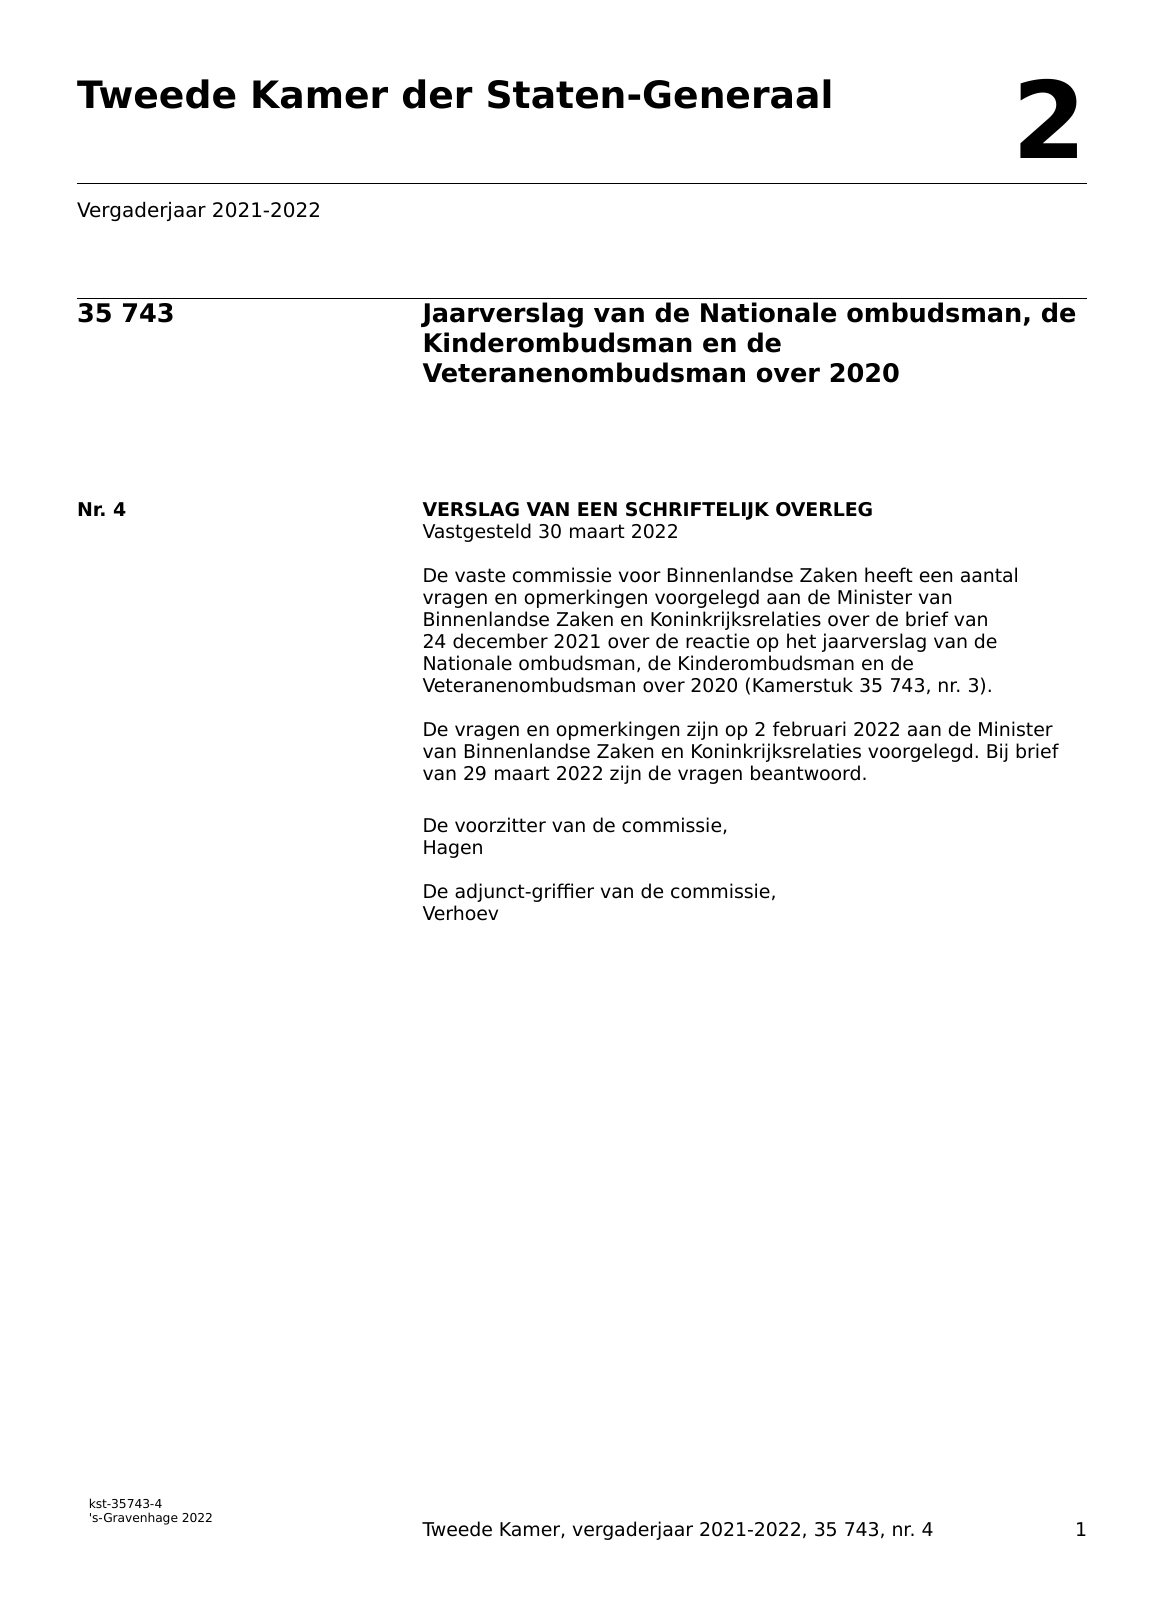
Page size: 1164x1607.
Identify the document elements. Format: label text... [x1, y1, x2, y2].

text De voorzitter van de commissie, Hagen [422, 815, 1087, 859]
text De vaste commissie voor Binnenlandse Zaken heeft een aantal vragen en opmerkingen voorgelegd aan de Minister van Binnenlandse Zaken en Koninkrijksrelaties over de brief van 24 december 2021 over de reactie op het jaarverslag van de Nationale ombudsman, de Kinderombudsman en de Veteranenombudsman over 2020 (Kamerstuk 35 743, nr. 3). [422, 565, 1087, 697]
table_header Tweede Kamer der Staten-Generaal [77, 59, 886, 183]
text Vastgesteld 30 maart 2022 [422, 521, 1087, 543]
subtitle Nr. 4 VERSLAG VAN EEN SCHRIFTELIJK OVERLEG [77, 499, 1087, 521]
text De vragen en opmerkingen zijn op 2 februari 2022 aan de Minister van Binnenlandse Zaken en Koninkrijksrelaties voorgelegd. Bij brief van 29 maart 2022 zijn de vragen beantwoord. [422, 719, 1087, 785]
text De adjunct-griffier van de commissie, Verhoev [422, 881, 1087, 925]
subtitle 35 743 Jaarverslag van de Nationale ombudsman, de Kinderombudsman en de Veteranenombudsman over 2020 [77, 299, 1087, 388]
text 's-Gravenhage 2022 [88, 1511, 323, 1525]
table_cell Vergaderjaar 2021-2022 [77, 184, 1087, 298]
text kst-35743-4 [88, 1497, 323, 1511]
table_header 2 [886, 59, 1087, 183]
